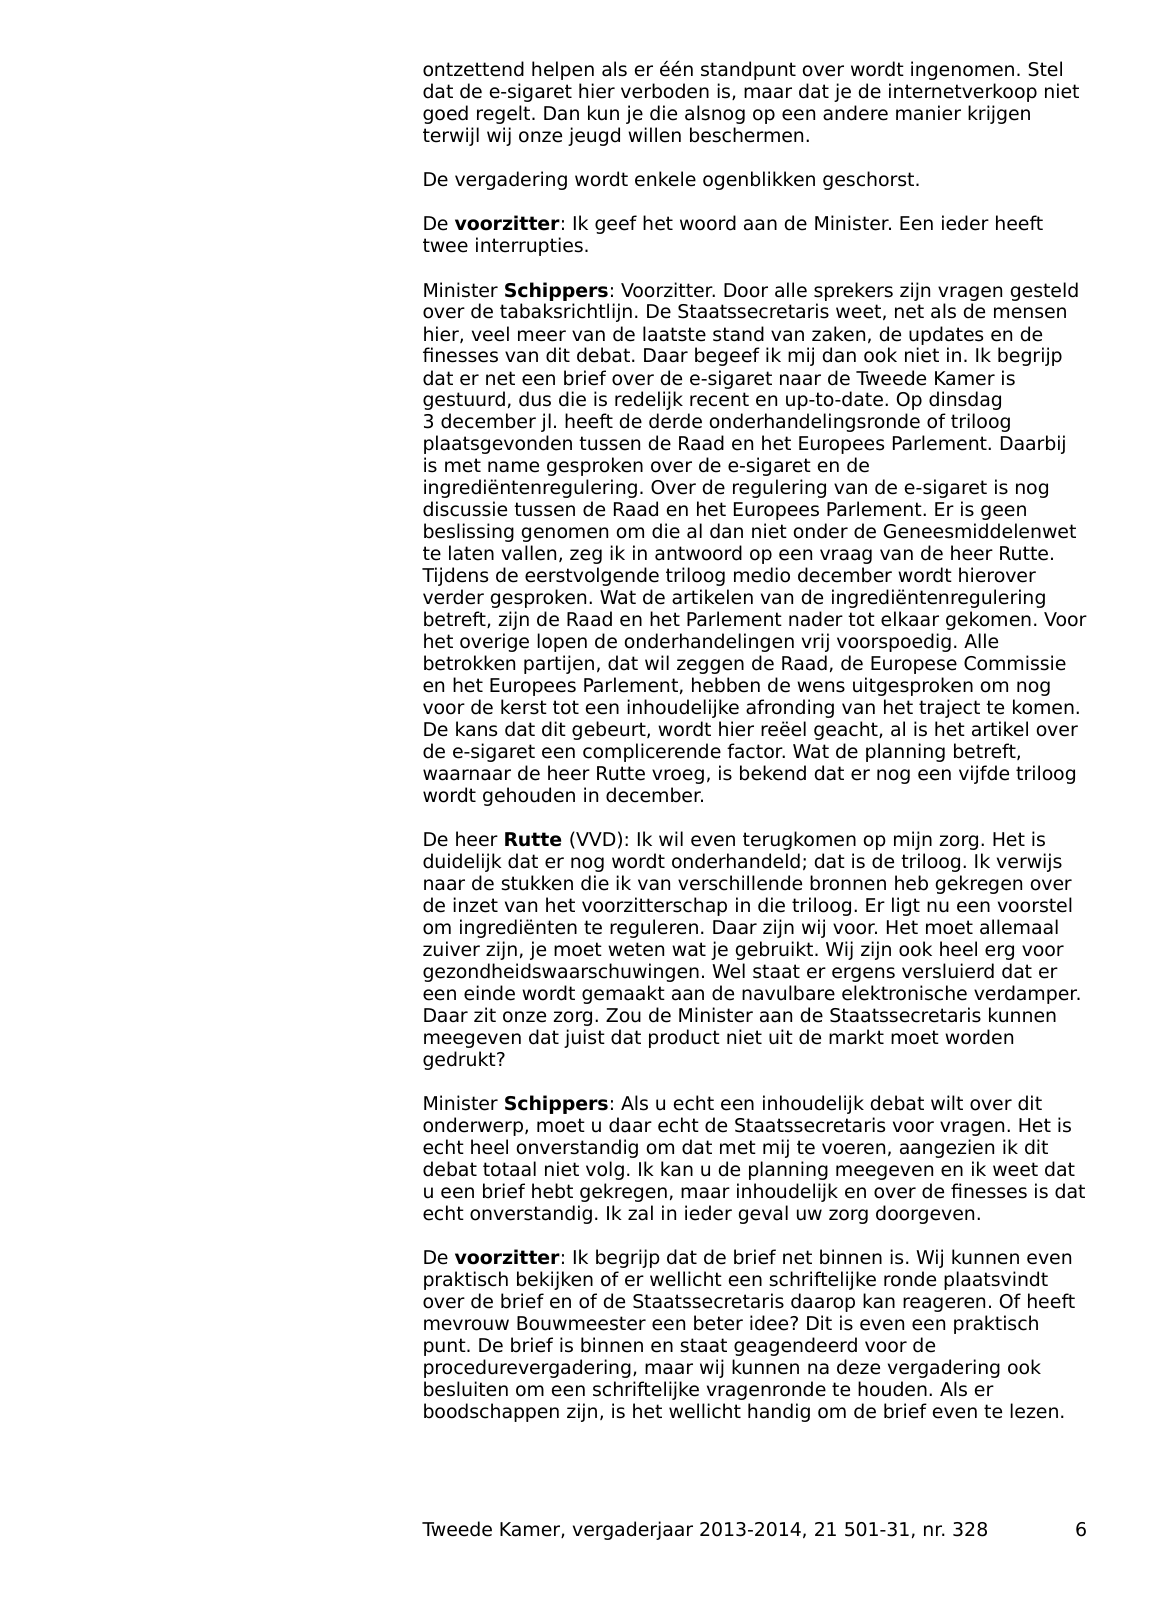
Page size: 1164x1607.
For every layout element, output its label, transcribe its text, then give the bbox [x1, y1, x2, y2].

text Minister Schippers: Als u echt een inhoudelijk debat wilt over dit onderwerp, moet u daar echt de Staatssecretaris voor vragen. Het is echt heel onverstandig om dat met mij te voeren, aangezien ik dit debat totaal niet volg. Ik kan u de planning meegeven en ik weet dat u een brief hebt gekregen, maar inhoudelijk en over de finesses is dat echt onverstandig. Ik zal in ieder geval uw zorg doorgeven. [422, 1093, 1087, 1225]
text De voorzitter: Ik begrijp dat de brief net binnen is. Wij kunnen even praktisch bekijken of er wellicht een schriftelijke ronde plaatsvindt over de brief en of de Staatssecretaris daarop kan reageren. Of heeft mevrouw Bouwmeester een beter idee? Dit is even een praktisch punt. De brief is binnen en staat geagendeerd voor de procedurevergadering, maar wij kunnen na deze vergadering ook besluiten om een schriftelijke vragenronde te houden. Als er boodschappen zijn, is het wellicht handig om de brief even te lezen. [422, 1247, 1087, 1423]
text De voorzitter: Ik geef het woord aan de Minister. Een ieder heeft twee interrupties. [422, 213, 1087, 257]
text De vergadering wordt enkele ogenblikken geschorst. [422, 169, 1087, 191]
text ontzettend helpen als er één standpunt over wordt ingenomen. Stel dat de e-sigaret hier verboden is, maar dat je de internetverkoop niet goed regelt. Dan kun je die alsnog op een andere manier krijgen terwijl wij onze jeugd willen beschermen. [422, 59, 1087, 147]
text Minister Schippers: Voorzitter. Door alle sprekers zijn vragen gesteld over de tabaksrichtlijn. De Staatssecretaris weet, net als de mensen hier, veel meer van de laatste stand van zaken, de updates en de finesses van dit debat. Daar begeef ik mij dan ook niet in. Ik begrijp dat er net een brief over de e-sigaret naar de Tweede Kamer is gestuurd, dus die is redelijk recent en up-to-date. Op dinsdag 3 december jl. heeft de derde onderhandelingsronde of triloog plaatsgevonden tussen de Raad en het Europees Parlement. Daarbij is met name gesproken over de e-sigaret en de ingrediëntenregulering. Over de regulering van de e-sigaret is nog discussie tussen de Raad en het Europees Parlement. Er is geen beslissing genomen om die al dan niet onder de Geneesmiddelenwet te laten vallen, zeg ik in antwoord op een vraag van de heer Rutte. Tijdens de eerstvolgende triloog medio december wordt hierover verder gesproken. Wat de artikelen van de ingrediëntenregulering betreft, zijn de Raad en het Parlement nader tot elkaar gekomen. Voor het overige lopen de onderhandelingen vrij voorspoedig. Alle betrokken partijen, dat wil zeggen de Raad, de Europese Commissie en het Europees Parlement, hebben de wens uitgesproken om nog voor de kerst tot een inhoudelijke afronding van het traject te komen. De kans dat dit gebeurt, wordt hier reëel geacht, al is het artikel over de e-sigaret een complicerende factor. Wat de planning betreft, waarnaar de heer Rutte vroeg, is bekend dat er nog een vijfde triloog wordt gehouden in december. [422, 279, 1087, 807]
text De heer Rutte (VVD): Ik wil even terugkomen op mijn zorg. Het is duidelijk dat er nog wordt onderhandeld; dat is de triloog. Ik verwijs naar de stukken die ik van verschillende bronnen heb gekregen over de inzet van het voorzitterschap in die triloog. Er ligt nu een voorstel om ingrediënten te reguleren. Daar zijn wij voor. Het moet allemaal zuiver zijn, je moet weten wat je gebruikt. Wij zijn ook heel erg voor gezondheidswaarschuwingen. Wel staat er ergens versluierd dat er een einde wordt gemaakt aan de navulbare elektronische verdamper. Daar zit onze zorg. Zou de Minister aan de Staatssecretaris kunnen meegeven dat juist dat product niet uit de markt moet worden gedrukt? [422, 829, 1087, 1071]
